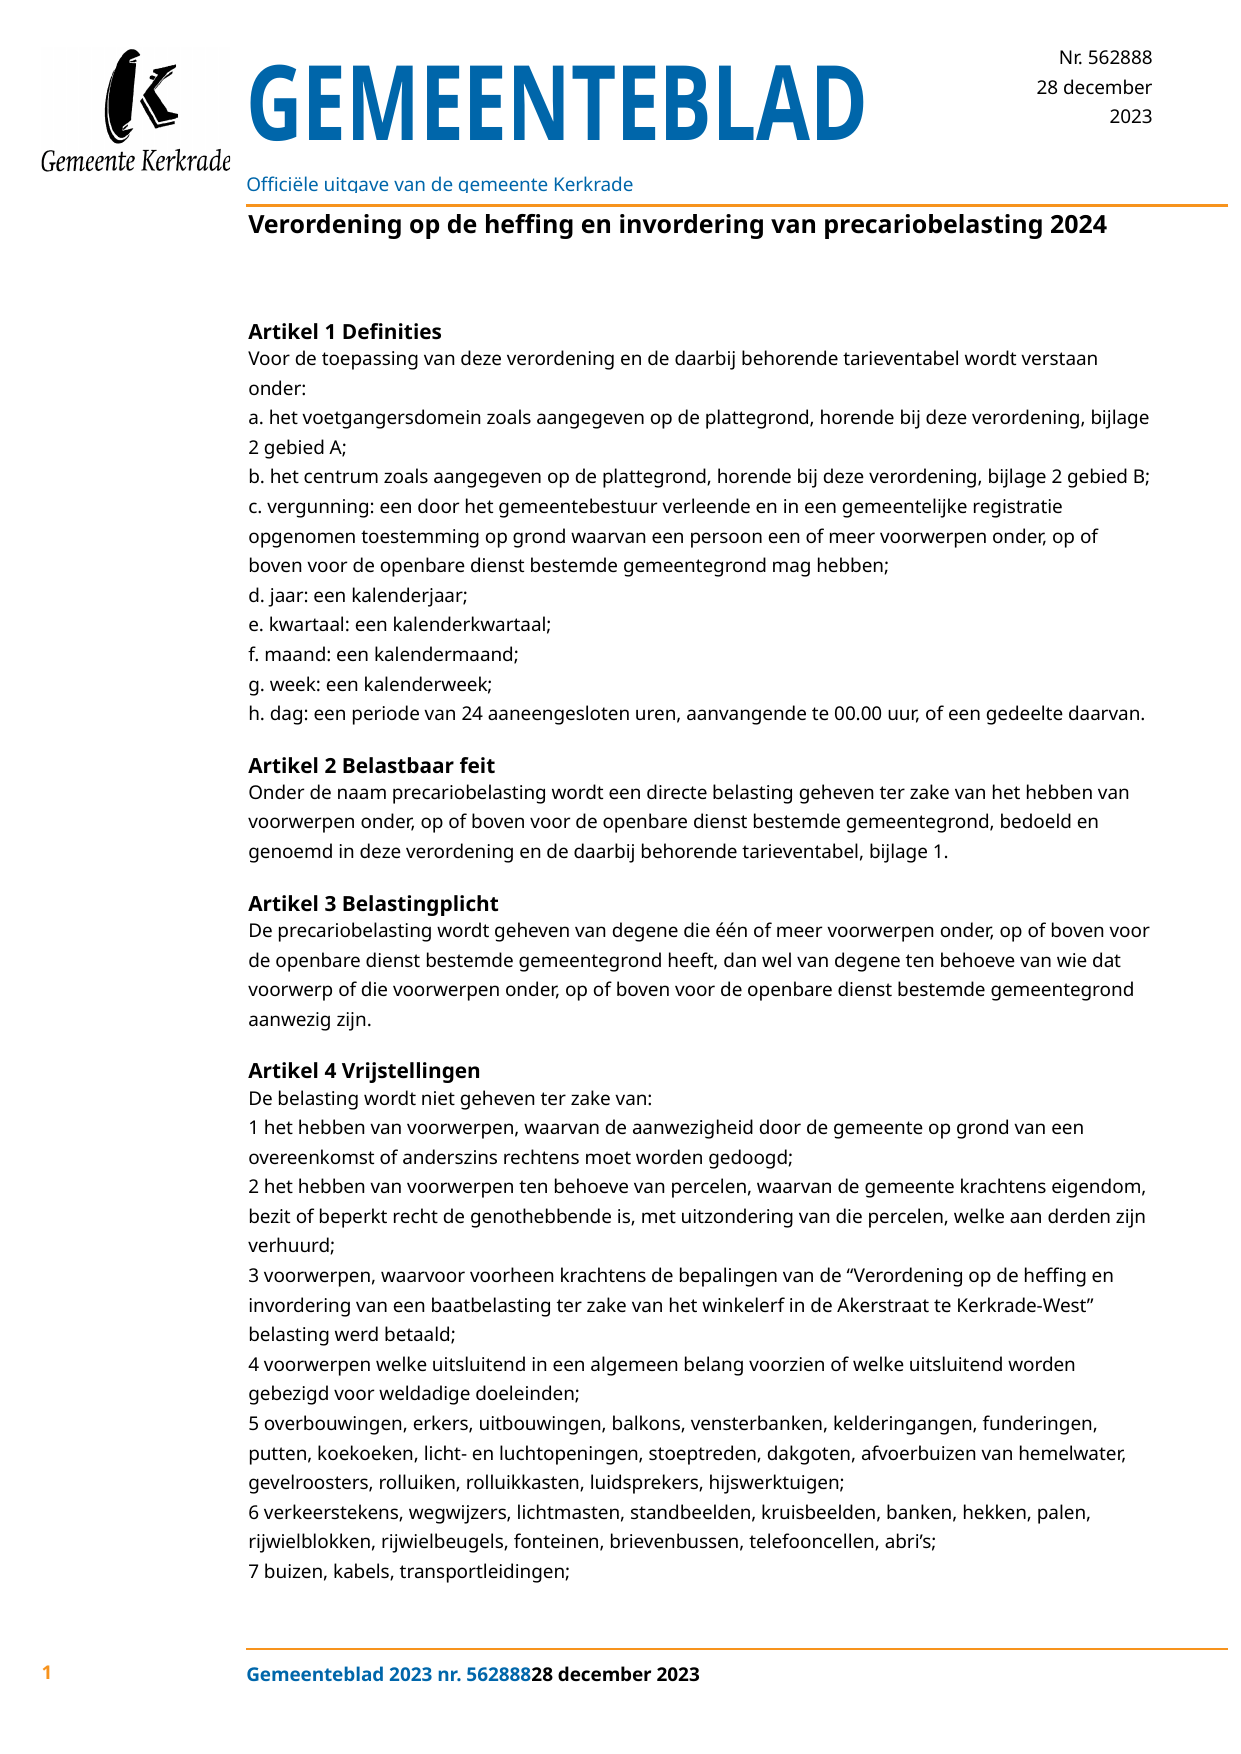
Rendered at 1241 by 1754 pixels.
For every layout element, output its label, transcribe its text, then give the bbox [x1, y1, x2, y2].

text 7 buizen, kabels, transportleidingen; [248, 1558, 1152, 1584]
text 3 voorwerpen, waarvoor voorheen krachtens de bepalingen van de “Verordening op de heffing en invordering van een baatbelasting ter zake van het winkelerf in de Akerstraat te Kerkrade-West” belasting werd betaald; [248, 1262, 1152, 1347]
text Artikel 4 Vrijstellingen [248, 1056, 1152, 1085]
text a. het voetgangersdomein zoals aangegeven op de plattegrond, horende bij deze verordening, bijlage 2 gebied A; [248, 404, 1152, 460]
text Onder de naam precariobelasting wordt een directe belasting geheven ter zake van het hebben van voorwerpen onder, op of boven voor de openbare dienst bestemde gemeentegrond, bedoeld en genoemd in deze verordening en de daarbij behorende tarieventabel, bijlage 1. [248, 779, 1152, 864]
picture [41, 47, 231, 172]
text Artikel 2 Belastbaar feit [248, 751, 1152, 779]
text Artikel 1 Definities [248, 317, 1152, 345]
text d. jaar: een kalenderjaar; [248, 582, 1152, 608]
text De belasting wordt niet geheven ter zake van: [248, 1085, 1152, 1111]
text h. dag: een periode van 24 aaneengesloten uren, aanvangende te 00.00 uur, of een gedeelte daarvan. [248, 700, 1152, 726]
text e. kwartaal: een kalenderkwartaal; [248, 612, 1152, 637]
text 6 verkeerstekens, wegwijzers, lichtmasten, standbeelden, kruisbeelden, banken, hekken, palen, rijwielblokken, rijwielbeugels, fonteinen, brievenbussen, telefooncellen, abri’s; [248, 1499, 1152, 1554]
text b. het centrum zoals aangegeven op de plattegrond, horende bij deze verordening, bijlage 2 gebied B; [248, 464, 1152, 489]
text Artikel 3 Belastingplicht [248, 889, 1152, 917]
text De precariobelasting wordt geheven van degene die één of meer voorwerpen onder, op of boven voor de openbare dienst bestemde gemeentegrond heeft, dan wel van degene ten behoeve van wie dat voorwerp of die voorwerpen onder, op of boven voor de openbare dienst bestemde gemeentegrond aanwezig zijn. [248, 917, 1152, 1032]
text 5 overbouwingen, erkers, uitbouwingen, balkons, vensterbanken, kelderingangen, funderingen, putten, koekoeken, licht- en luchtopeningen, stoeptreden, dakgoten, afvoerbuizen van hemelwater, gevelroosters, rolluiken, rolluikkasten, luidsprekers, hijswerktuigen; [248, 1410, 1152, 1495]
text Verordening op de heffing en invordering van precariobelasting 2024 [248, 207, 1152, 241]
text Voor de toepassing van deze verordening en de daarbij behorende tarieventabel wordt verstaan onder: [248, 345, 1152, 401]
text 2 het hebben van voorwerpen ten behoeve van percelen, waarvan de gemeente krachtens eigendom, bezit of beperkt recht de genothebbende is, met uitzondering van die percelen, welke aan derden zijn verhuurd; [248, 1173, 1152, 1258]
text 1 het hebben van voorwerpen, waarvan de aanwezigheid door de gemeente op grond van een overeenkomst of anderszins rechtens moet worden gedoogd; [248, 1114, 1152, 1170]
text g. week: een kalenderweek; [248, 671, 1152, 696]
text f. maand: een kalendermaand; [248, 641, 1152, 667]
text c. vergunning: een door het gemeentebestuur verleende en in een gemeentelijke registratie opgenomen toestemming op grond waarvan een persoon een of meer voorwerpen onder, op of boven voor de openbare dienst bestemde gemeentegrond mag hebben; [248, 493, 1152, 578]
text 4 voorwerpen welke uitsluitend in een algemeen belang voorzien of welke uitsluitend worden gebezigd voor weldadige doeleinden; [248, 1351, 1152, 1406]
